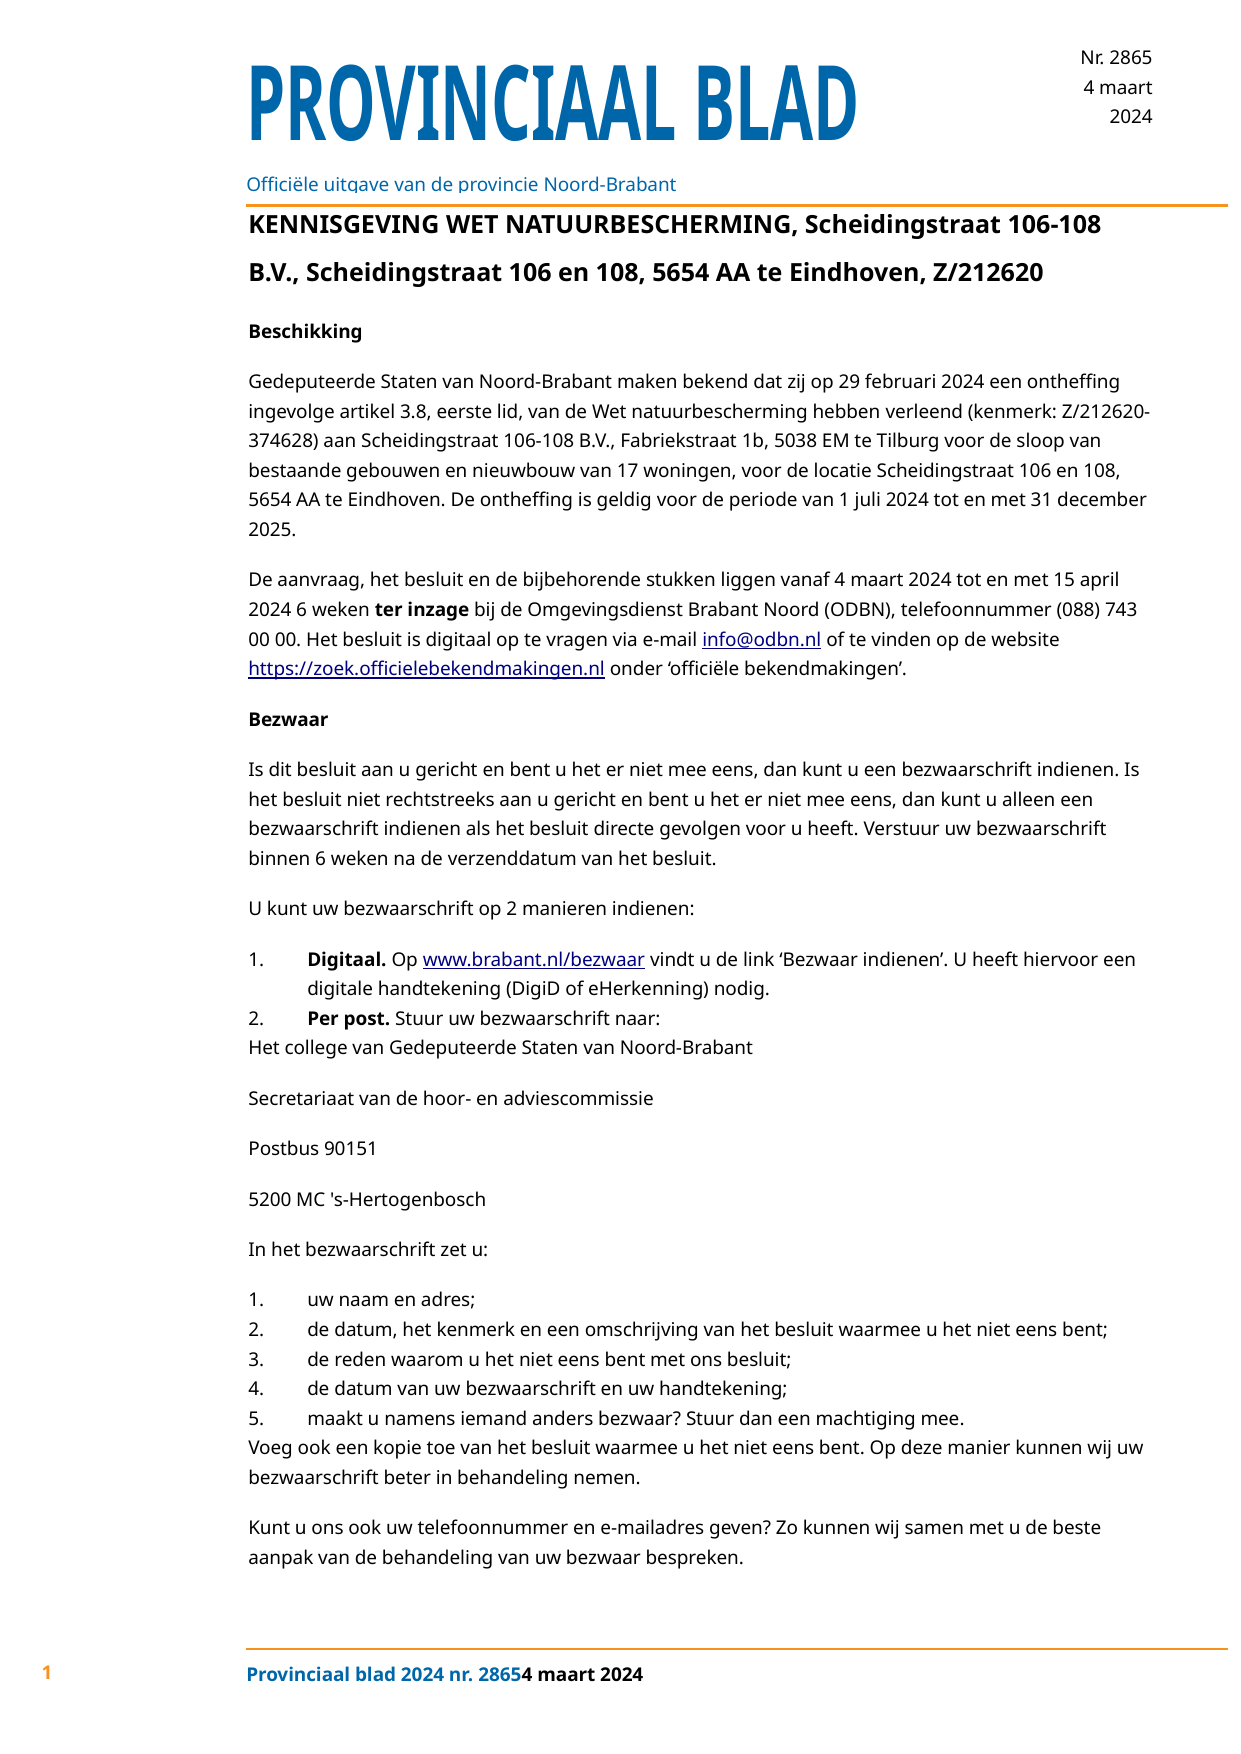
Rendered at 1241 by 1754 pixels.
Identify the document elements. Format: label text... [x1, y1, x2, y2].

text Bezwaar [248, 706, 1152, 732]
text Kunt u ons ook uw telefoonnummer en e-mailadres geven? Zo kunnen wij samen met u de beste aanpak van de behandeling van uw bezwaar bespreken. [248, 1514, 1152, 1570]
list de datum, het kenmerk en een omschrijving van het besluit waarmee u het niet eens bent; [248, 1316, 1152, 1342]
list maakt u namens iemand anders bezwaar? Stuur dan een machtiging mee. [248, 1405, 1152, 1431]
text Voeg ook een kopie toe van het besluit waarmee u het niet eens bent. Op deze manier kunnen wij uw bezwaarschrift beter in behandeling nemen. [248, 1434, 1152, 1490]
text Het college van Gedeputeerde Staten van Noord-Brabant [248, 1034, 1152, 1060]
text 5200 MC 's‑Hertogenbosch [248, 1186, 1152, 1212]
picture [41, 47, 231, 172]
list uw naam en adres; [248, 1287, 1152, 1312]
text U kunt uw bezwaarschrift op 2 manieren indienen: [248, 895, 1152, 921]
text Secretariaat van de hoor- en adviescommissie [248, 1085, 1152, 1111]
text In het bezwaarschrift zet u: [248, 1236, 1152, 1262]
list de reden waarom u het niet eens bent met ons besluit; [248, 1346, 1152, 1372]
text Postbus 90151 [248, 1135, 1152, 1161]
text Beschikking [248, 318, 1152, 344]
text Is dit besluit aan u gericht en bent u het er niet mee eens, dan kunt u een bezwaarschrift indienen. Is het besluit niet rechtstreeks aan u gericht en bent u het er niet mee eens, dan kunt u alleen een bezwaarschrift indienen als het besluit directe gevolgen voor u heeft. Verstuur uw bezwaarschrift binnen 6 weken na de verzenddatum van het besluit. [248, 756, 1152, 871]
list de datum van uw bezwaarschrift en uw handtekening; [248, 1375, 1152, 1401]
text De aanvraag, het besluit en de bijbehorende stukken liggen vanaf 4 maart 2024 tot en met 15 april 2024 6 weken ter inzage bij de Omgevingsdienst Brabant Noord (ODBN), telefoonnummer (088) 743 00 00. Het besluit is digitaal op te vragen via e-mail info@odbn.nl of te vinden op de website https://zoek.officielebekendmakingen.nl onder ‘officiële bekendmakingen’. [248, 567, 1152, 681]
list Per post. Stuur uw bezwaarschrift naar: [248, 1005, 1152, 1031]
list Digitaal. Op www.brabant.nl/bezwaar vindt u de link ‘Bezwaar indienen’. U heeft hiervoor een digitale handtekening (DigiD of eHerkenning) nodig. [248, 946, 1152, 1001]
text Gedeputeerde Staten van Noord-Brabant maken bekend dat zij op 29 februari 2024 een ontheffing ingevolge artikel 3.8, eerste lid, van de Wet natuurbescherming hebben verleend (kenmerk: Z/212620-374628) aan Scheidingstraat 106-108 B.V., Fabriekstraat 1b, 5038 EM te Tilburg voor de sloop van bestaande gebouwen en nieuwbouw van 17 woningen, voor de locatie Scheidingstraat 106 en 108, 5654 AA te Eindhoven. De ontheffing is geldig voor de periode van 1 juli 2024 tot en met 31 december 2025. [248, 368, 1152, 542]
text KENNISGEVING WET NATUURBESCHERMING, Scheidingstraat 106-108 B.V., Scheidingstraat 106 en 108, 5654 AA te Eindhoven, Z/212620 [248, 207, 1152, 288]
